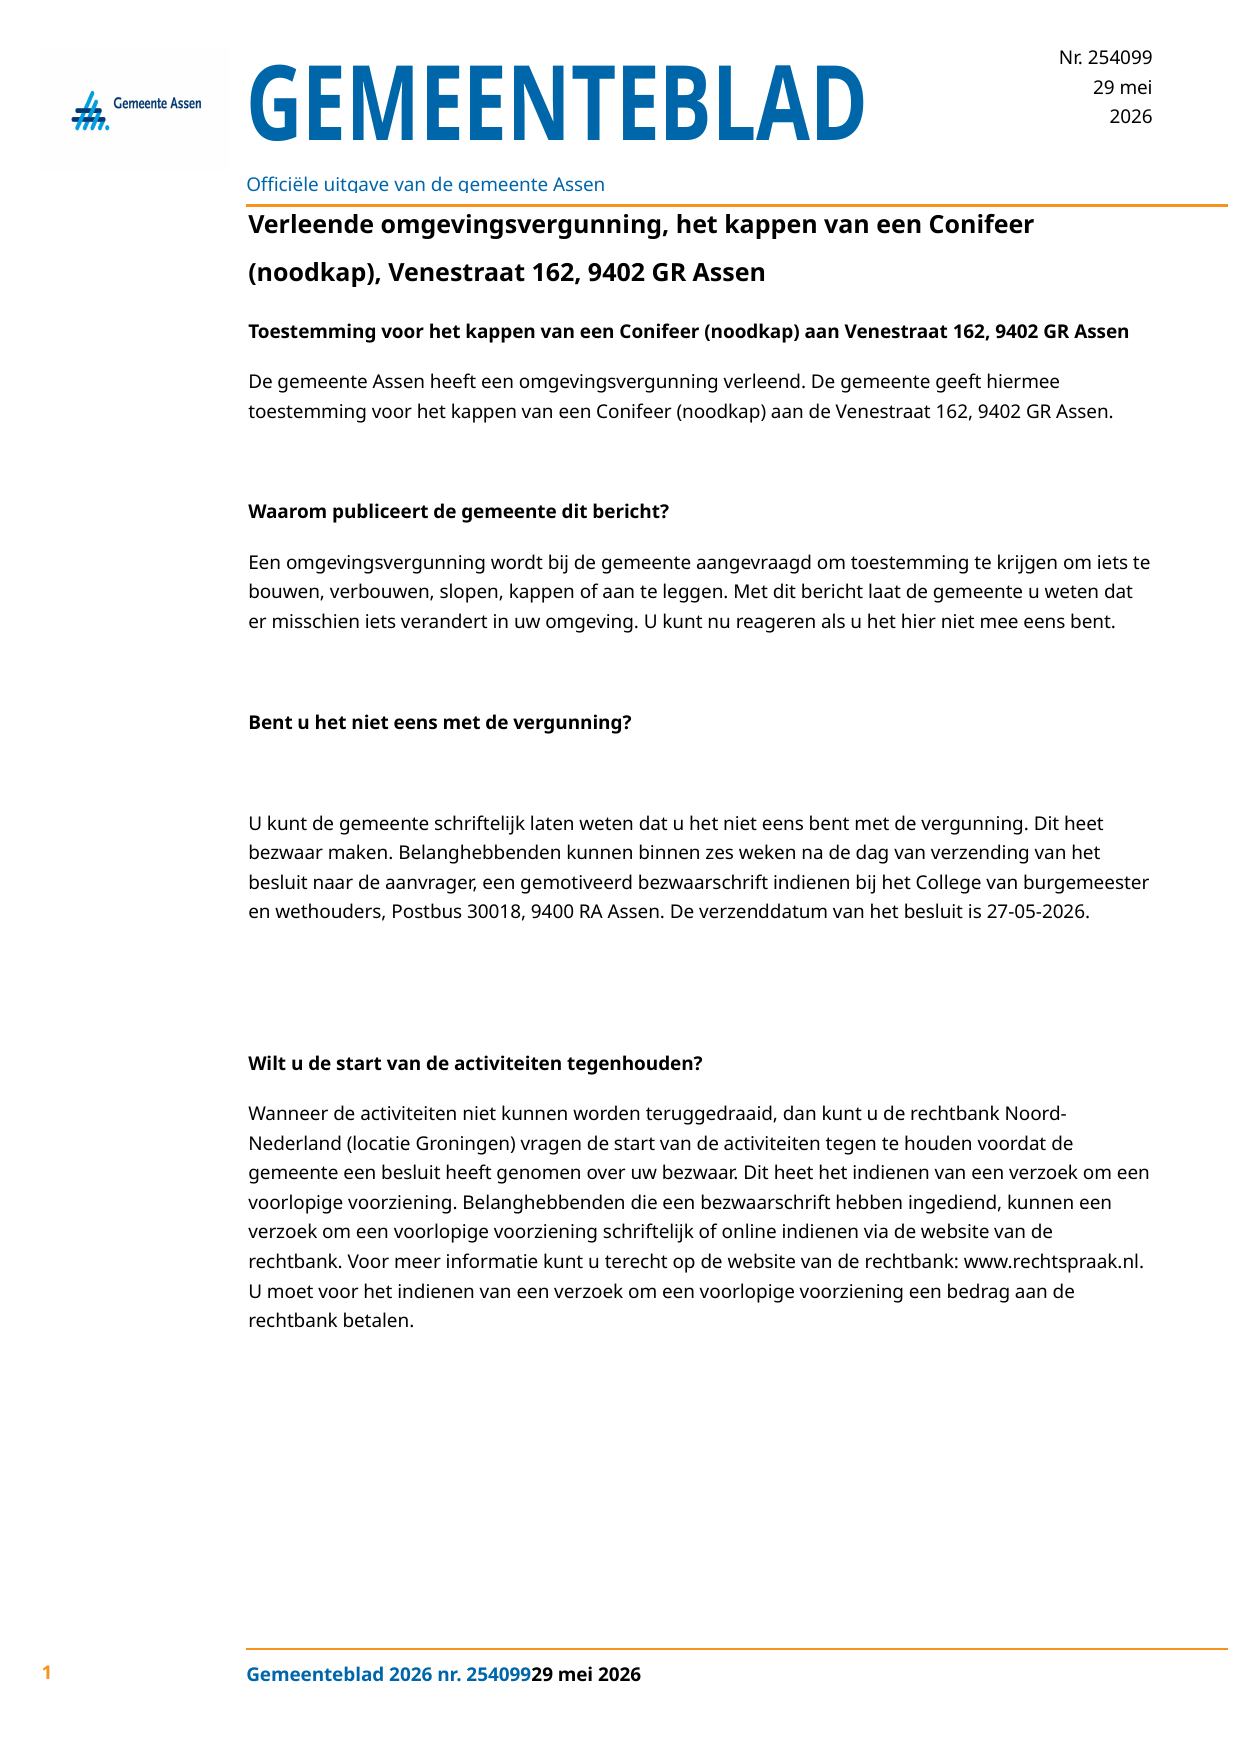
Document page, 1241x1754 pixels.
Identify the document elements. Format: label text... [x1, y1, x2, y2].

text U kunt de gemeente schriftelijk laten weten dat u het niet eens bent met de vergunning. Dit heet bezwaar maken. Belanghebbenden kunnen binnen zes weken na de dag van verzending van het besluit naar de aanvrager, een gemotiveerd bezwaarschrift indienen bij het College van burgemeester en wethouders, Postbus 30018, 9400 RA Assen. De verzenddatum van het besluit is 27-05-2026. [248, 810, 1152, 924]
text Verleende omgevingsvergunning, het kappen van een Conifeer (noodkap), Venestraat 162, 9402 GR Assen [248, 207, 1152, 288]
text Bent u het niet eens met de vergunning? [248, 709, 1152, 735]
text De gemeente Assen heeft een omgevingsvergunning verleend. De gemeente geeft hiermee toestemming voor het kappen van een Conifeer (noodkap) aan de Venestraat 162, 9402 GR Assen. [248, 368, 1152, 424]
picture [41, 47, 231, 172]
text Een omgevingsvergunning wordt bij de gemeente aangevraagd om toestemming te krijgen om iets te bouwen, verbouwen, slopen, kappen of aan te leggen. Met dit bericht laat de gemeente u weten dat er misschien iets verandert in uw omgeving. U kunt nu reageren als u het hier niet mee eens bent. [248, 549, 1152, 634]
text Wanneer de activiteiten niet kunnen worden teruggedraaid, dan kunt u de rechtbank Noord-Nederland (locatie Groningen) vragen de start van de activiteiten tegen te houden voordat de gemeente een besluit heeft genomen over uw bezwaar. Dit heet het indienen van een verzoek om een voorlopige voorziening. Belanghebbenden die een bezwaarschrift hebben ingediend, kunnen een verzoek om een voorlopige voorziening schriftelijk of online indienen via de website van de rechtbank. Voor meer informatie kunt u terecht op de website van de rechtbank: www.rechtspraak.nl. U moet voor het indienen van een verzoek om een voorlopige voorziening een bedrag aan de rechtbank betalen. [248, 1100, 1152, 1333]
text Waarom publiceert de gemeente dit bericht? [248, 499, 1152, 524]
text Toestemming voor het kappen van een Conifeer (noodkap) aan Venestraat 162, 9402 GR Assen [248, 318, 1152, 344]
text Wilt u de start van de activiteiten tegenhouden? [248, 1050, 1152, 1076]
